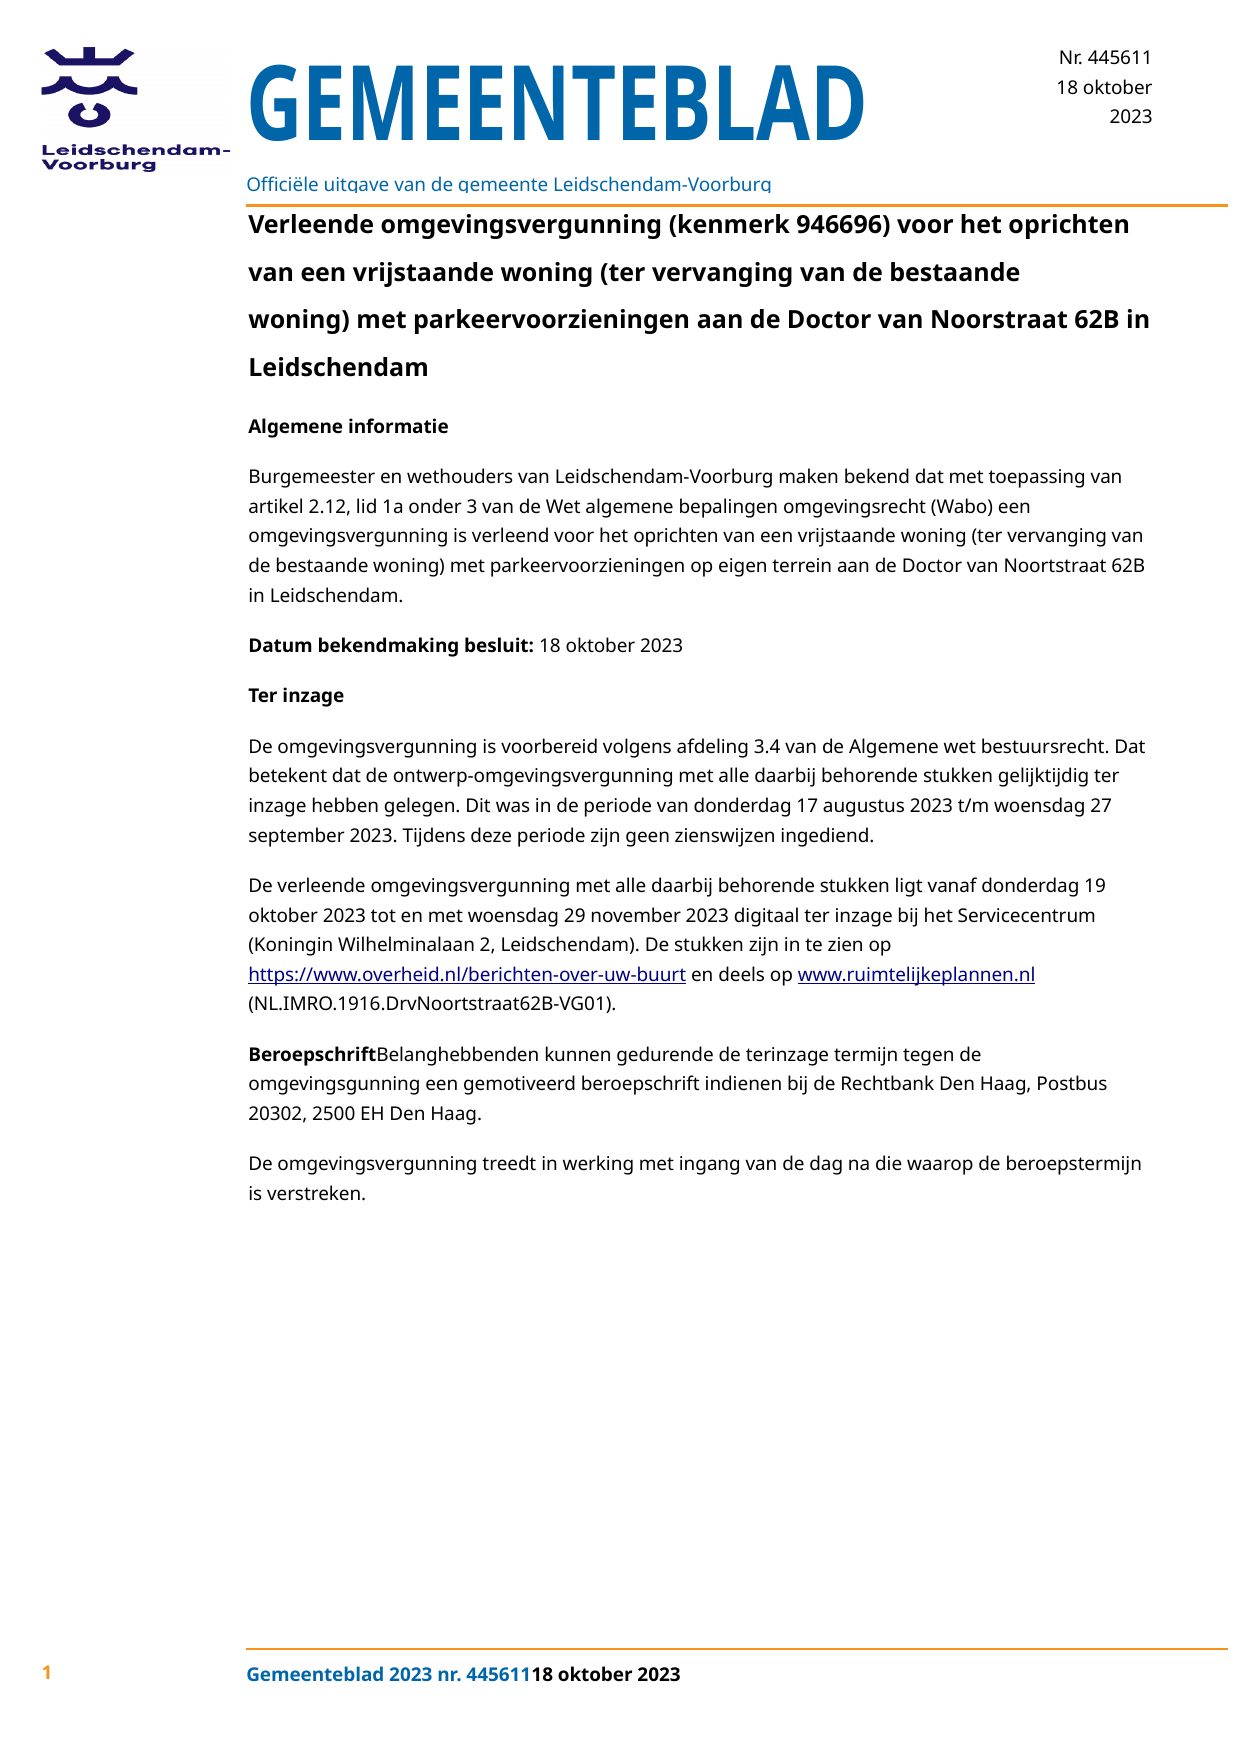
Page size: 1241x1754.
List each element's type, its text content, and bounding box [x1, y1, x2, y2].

text De verleende omgevingsvergunning met alle daarbij behorende stukken ligt vanaf donderdag 19 oktober 2023 tot en met woensdag 29 november 2023 digitaal ter inzage bij het Servicecentrum (Koningin Wilhelminalaan 2, Leidschendam). De stukken zijn in te zien op https://www.overheid.nl/berichten-over-uw-buurt en deels op www.ruimtelijkeplannen.nl (NL.IMRO.1916.DrvNoortstraat62B-VG01). [248, 872, 1152, 1016]
picture [41, 47, 231, 172]
text Algemene informatie [248, 413, 1152, 439]
text Ter inzage [248, 683, 1152, 708]
text Datum bekendmaking besluit: 18 oktober 2023 [248, 632, 1152, 658]
text Burgemeester en wethouders van Leidschendam-Voorburg maken bekend dat met toepassing van artikel 2.12, lid 1a onder 3 van de Wet algemene bepalingen omgevingsrecht (Wabo) een omgevingsvergunning is verleend voor het oprichten van een vrijstaande woning (ter vervanging van de bestaande woning) met parkeervoorzieningen op eigen terrein aan de Doctor van Noortstraat 62B in Leidschendam. [248, 463, 1152, 608]
text BeroepschriftBelanghebbenden kunnen gedurende de terinzage termijn tegen de omgevingsgunning een gemotiveerd beroepschrift indienen bij de Rechtbank Den Haag, Postbus 20302, 2500 EH Den Haag. [248, 1041, 1152, 1126]
text De omgevingsvergunning is voorbereid volgens afdeling 3.4 van de Algemene wet bestuursrecht. Dat betekent dat de ontwerp-omgevingsvergunning met alle daarbij behorende stukken gelijktijdig ter inzage hebben gelegen. Dit was in de periode van donderdag 17 augustus 2023 t/m woensdag 27 september 2023. Tijdens deze periode zijn geen zienswijzen ingediend. [248, 733, 1152, 848]
text Verleende omgevingsvergunning (kenmerk 946696) voor het oprichten van een vrijstaande woning (ter vervanging van de bestaande woning) met parkeervoorzieningen aan de Doctor van Noorstraat 62B in Leidschendam [248, 207, 1152, 384]
text De omgevingsvergunning treedt in werking met ingang van de dag na die waarop de beroepstermijn is verstreken. [248, 1151, 1152, 1206]
